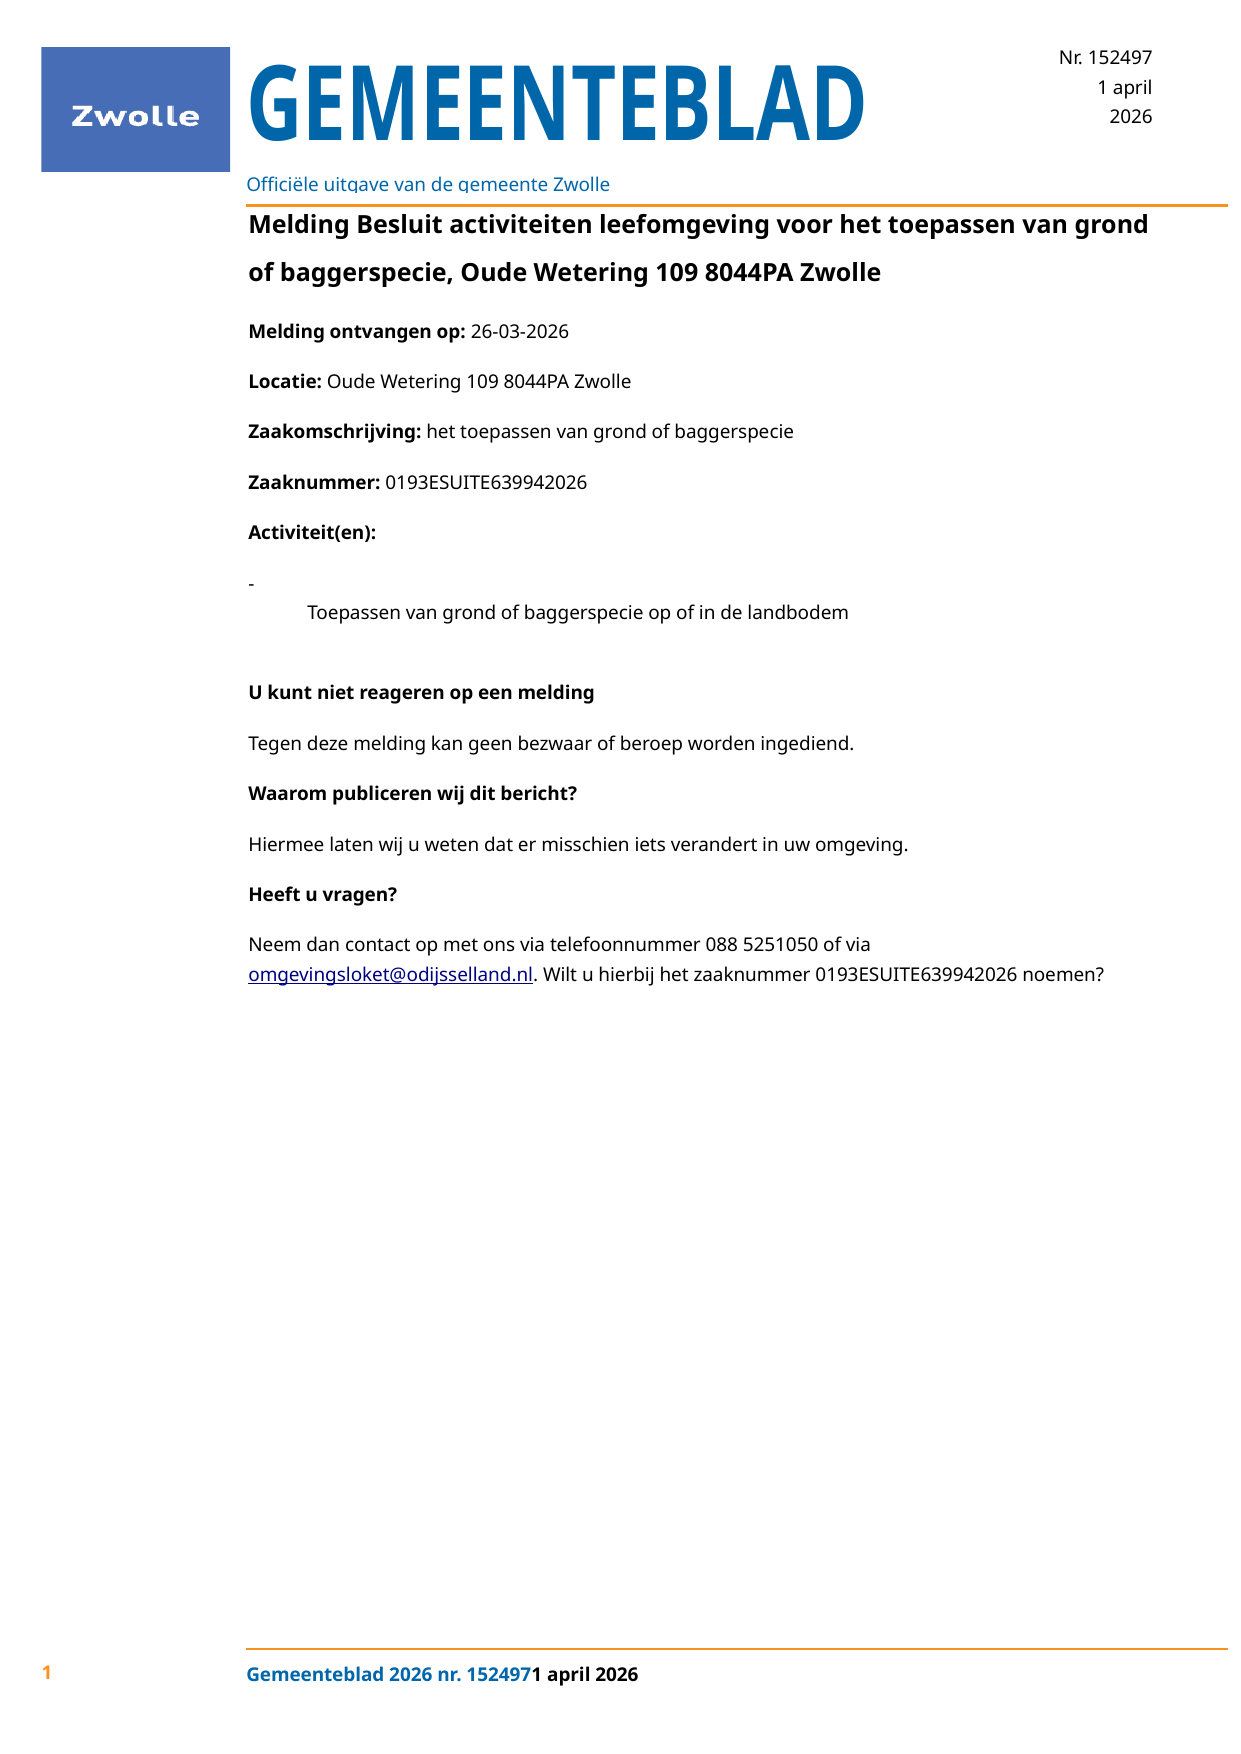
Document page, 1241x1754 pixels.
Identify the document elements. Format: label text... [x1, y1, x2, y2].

text Heeft u vragen? [248, 881, 1152, 907]
list Toepassen van grond of baggerspecie op of in de landbodem [248, 599, 1152, 625]
text Melding ontvangen op: 26-03-2026 [248, 318, 1152, 344]
text U kunt niet reageren op een melding [248, 679, 1152, 705]
text Locatie: Oude Wetering 109 8044PA Zwolle [248, 368, 1152, 394]
picture [41, 47, 231, 172]
text Neem dan contact op met ons via telefoonnummer 088 5251050 of via omgevingsloket@odijsselland.nl. Wilt u hierbij het zaaknummer 0193ESUITE639942026 noemen? [248, 932, 1152, 987]
text Hiermee laten wij u weten dat er misschien iets verandert in uw omgeving. [248, 831, 1152, 857]
text Activiteit(en): [248, 519, 1152, 545]
text Melding Besluit activiteiten leefomgeving voor het toepassen van grond of baggerspecie, Oude Wetering 109 8044PA Zwolle [248, 207, 1152, 288]
text Zaaknummer: 0193ESUITE639942026 [248, 469, 1152, 495]
text Zaakomschrijving: het toepassen van grond of baggerspecie [248, 419, 1152, 444]
text Tegen deze melding kan geen bezwaar of beroep worden ingediend. [248, 730, 1152, 756]
text Waarom publiceren wij dit bericht? [248, 780, 1152, 806]
